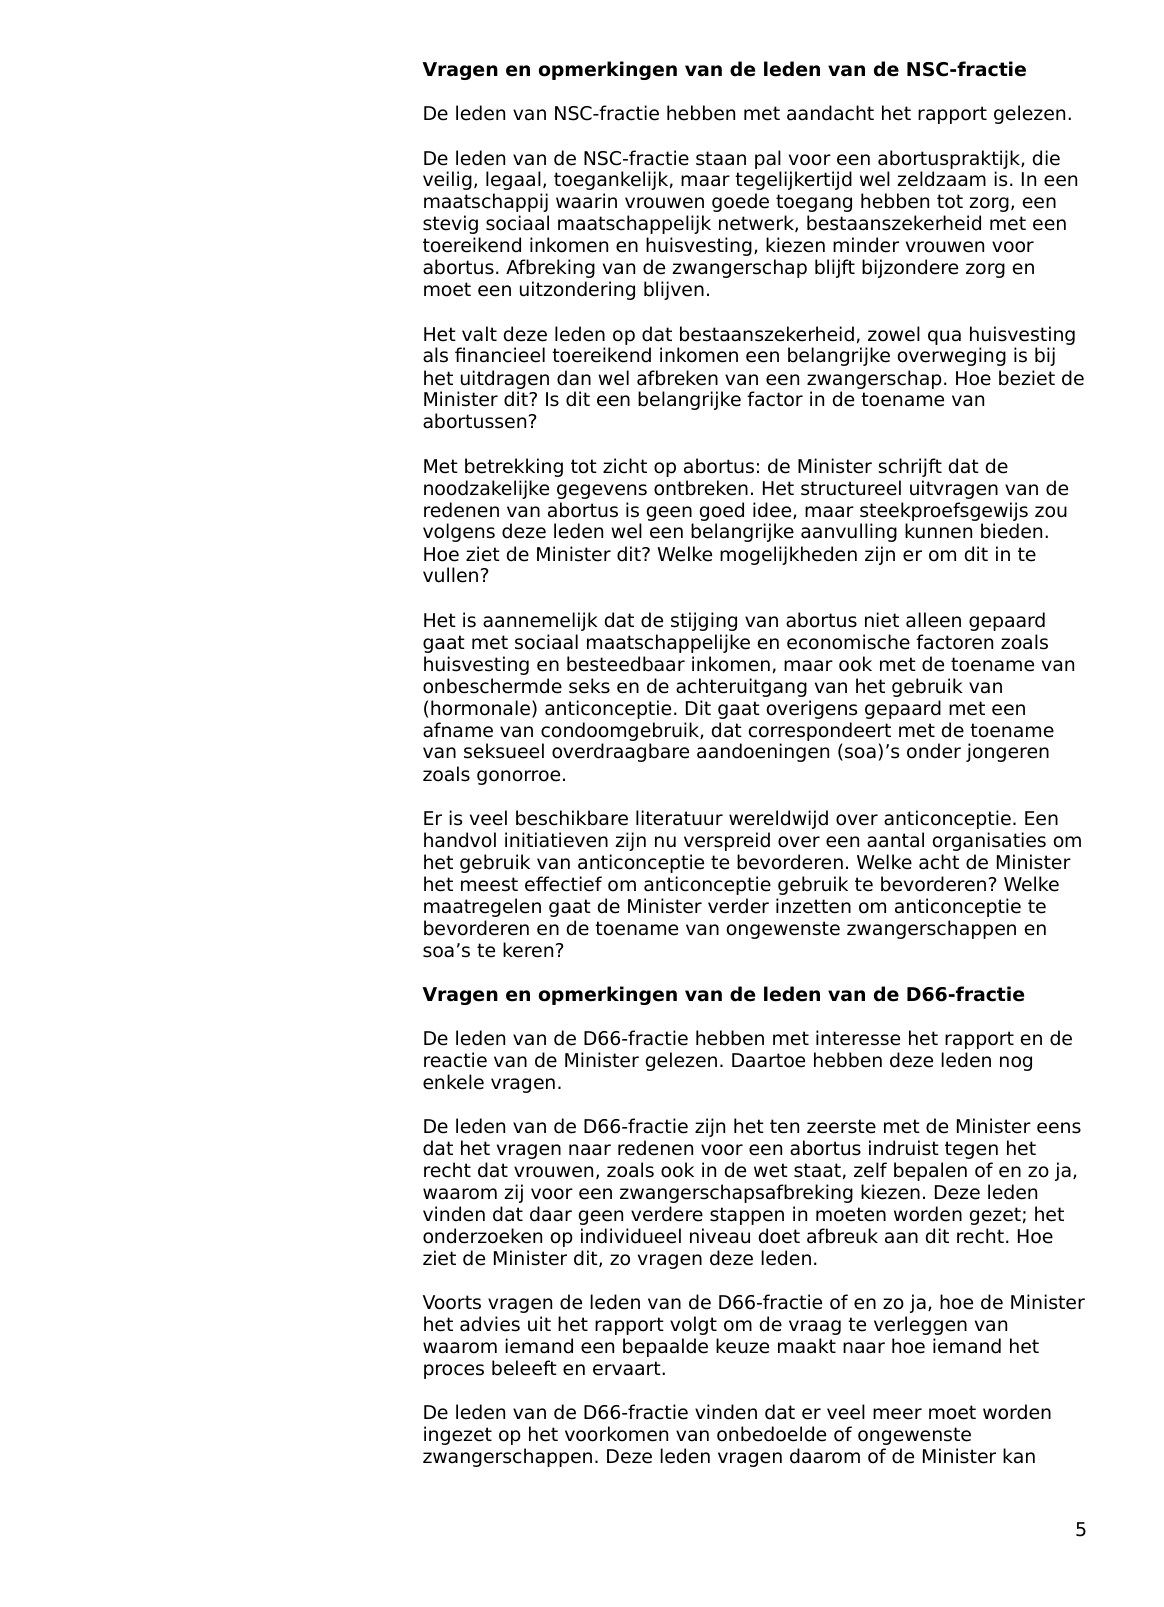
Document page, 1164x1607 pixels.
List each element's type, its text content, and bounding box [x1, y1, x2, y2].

text De leden van de D66-fractie vinden dat er veel meer moet worden ingezet op het voorkomen van onbedoelde of ongewenste zwangerschappen. Deze leden vragen daarom of de Minister kan [422, 1402, 1087, 1468]
text De leden van de D66-fractie zijn het ten zeerste met de Minister eens dat het vragen naar redenen voor een abortus indruist tegen het recht dat vrouwen, zoals ook in de wet staat, zelf bepalen of en zo ja, waarom zij voor een zwangerschapsafbreking kiezen. Deze leden vinden dat daar geen verdere stappen in moeten worden gezet; het onderzoeken op individueel niveau doet afbreuk aan dit recht. Hoe ziet de Minister dit, zo vragen deze leden. [422, 1116, 1087, 1270]
text Voorts vragen de leden van de D66-fractie of en zo ja, hoe de Minister het advies uit het rapport volgt om de vraag te verleggen van waarom iemand een bepaalde keuze maakt naar hoe iemand het proces beleeft en ervaart. [422, 1292, 1087, 1380]
subtitle Vragen en opmerkingen van de leden van de D66-fractie [422, 984, 1087, 1006]
text Het valt deze leden op dat bestaanszekerheid, zowel qua huisvesting als financieel toereikend inkomen een belangrijke overweging is bij het uitdragen dan wel afbreken van een zwangerschap. Hoe beziet de Minister dit? Is dit een belangrijke factor in de toename van abortussen? [422, 323, 1087, 433]
text De leden van de NSC-fractie staan pal voor een abortuspraktijk, die veilig, legaal, toegankelijk, maar tegelijkertijd wel zeldzaam is. In een maatschappij waarin vrouwen goede toegang hebben tot zorg, een stevig sociaal maatschappelijk netwerk, bestaanszekerheid met een toereikend inkomen en huisvesting, kiezen minder vrouwen voor abortus. Afbreking van de zwangerschap blijft bijzondere zorg en moet een uitzondering blijven. [422, 147, 1087, 301]
text De leden van de D66-fractie hebben met interesse het rapport en de reactie van de Minister gelezen. Daartoe hebben deze leden nog enkele vragen. [422, 1028, 1087, 1094]
text De leden van NSC-fractie hebben met aandacht het rapport gelezen. [422, 103, 1087, 125]
text Met betrekking tot zicht op abortus: de Minister schrijft dat de noodzakelijke gegevens ontbreken. Het structureel uitvragen van de redenen van abortus is geen goed idee, maar steekproefsgewijs zou volgens deze leden wel een belangrijke aanvulling kunnen bieden. Hoe ziet de Minister dit? Welke mogelijkheden zijn er om dit in te vullen? [422, 456, 1087, 587]
subtitle Vragen en opmerkingen van de leden van de NSC-fractie [422, 59, 1087, 81]
text Het is aannemelijk dat de stijging van abortus niet alleen gepaard gaat met sociaal maatschappelijke en economische factoren zoals huisvesting en besteedbaar inkomen, maar ook met de toename van onbeschermde seks en de achteruitgang van het gebruik van (hormonale) anticonceptie. Dit gaat overigens gepaard met een afname van condoomgebruik, dat correspondeert met de toename van seksueel overdraagbare aandoeningen (soa)’s onder jongeren zoals gonorroe. [422, 609, 1087, 785]
text Er is veel beschikbare literatuur wereldwijd over anticonceptie. Een handvol initiatieven zijn nu verspreid over een aantal organisaties om het gebruik van anticonceptie te bevorderen. Welke acht de Minister het meest effectief om anticonceptie gebruik te bevorderen? Welke maatregelen gaat de Minister verder inzetten om anticonceptie te bevorderen en de toename van ongewenste zwangerschappen en soa’s te keren? [422, 808, 1087, 961]
